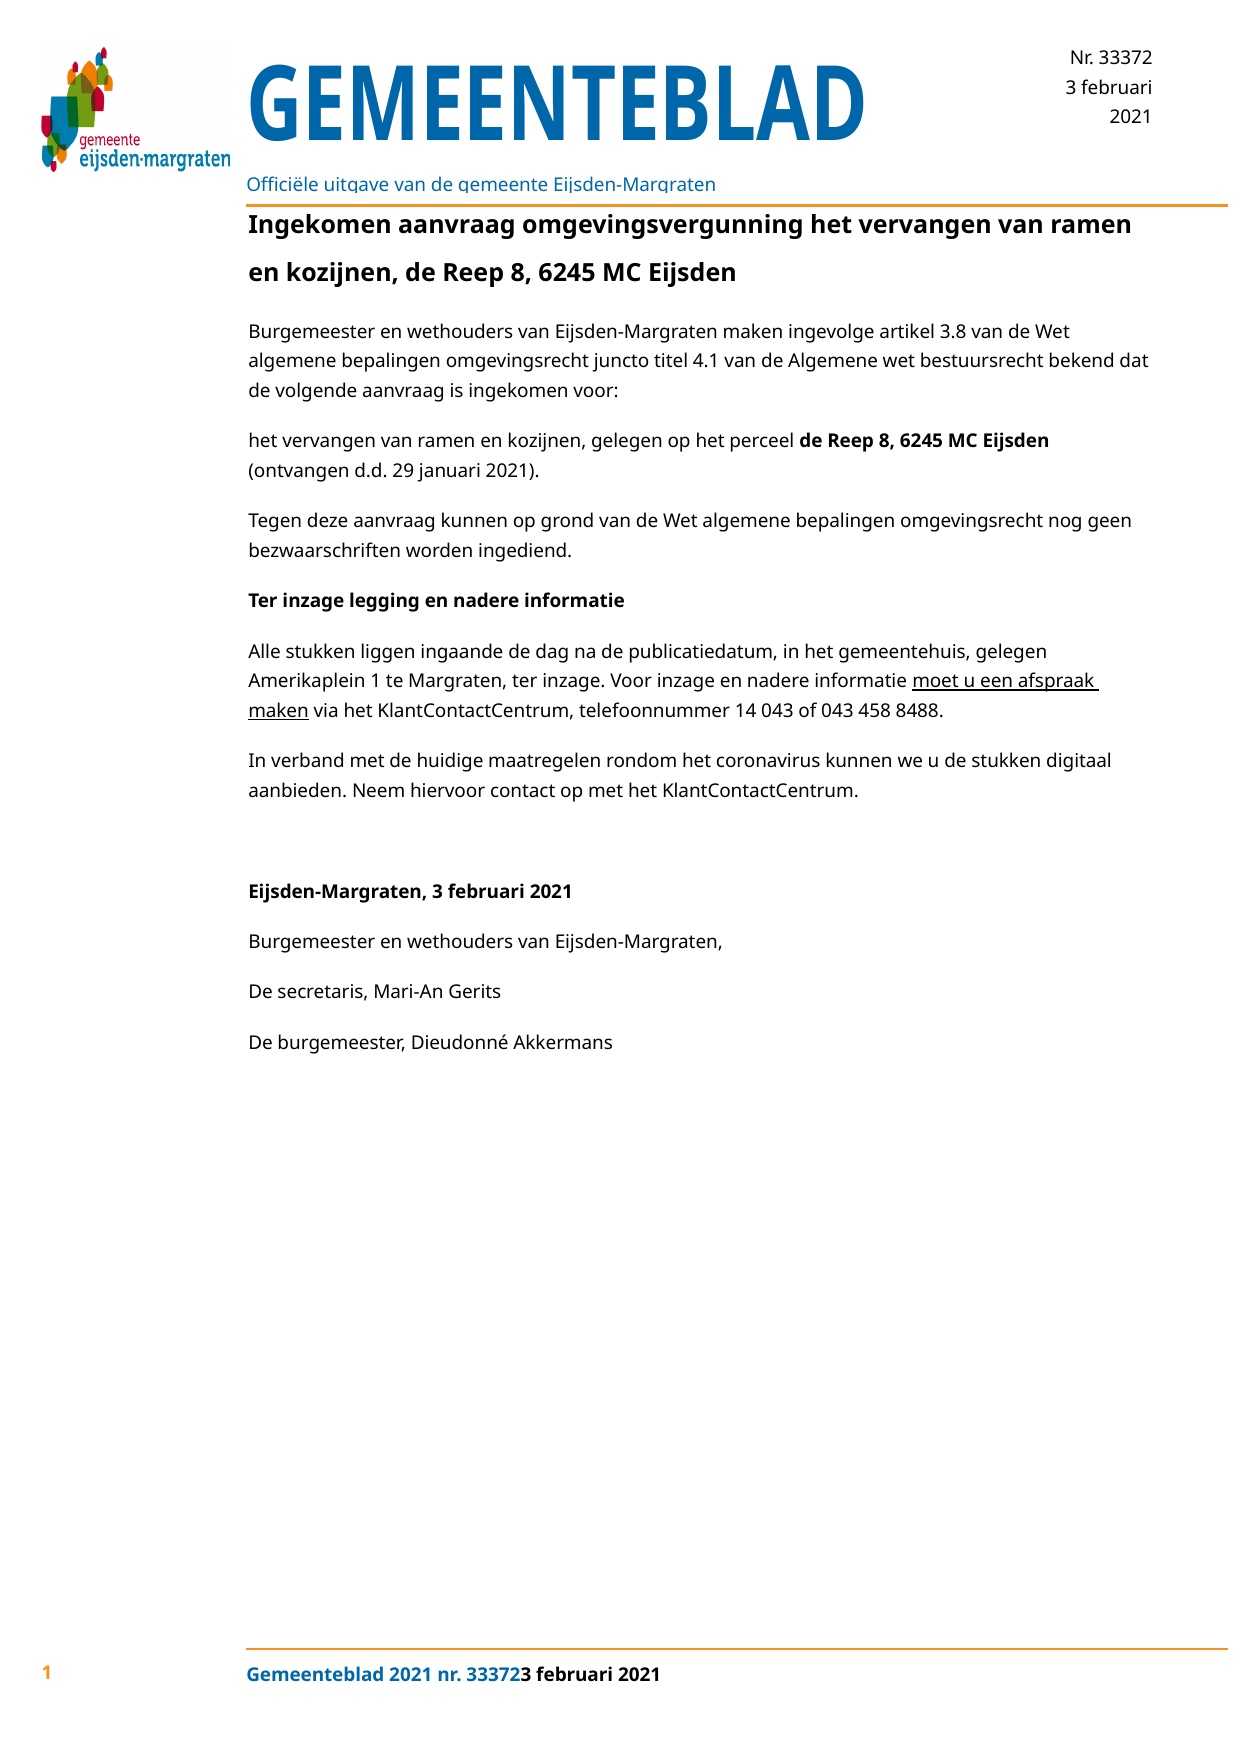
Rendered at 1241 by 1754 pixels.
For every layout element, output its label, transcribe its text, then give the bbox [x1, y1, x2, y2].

picture [41, 47, 231, 172]
text het vervangen van ramen en kozijnen, gelegen op het perceel de Reep 8, 6245 MC Eijsden (ontvangen d.d. 29 januari 2021). [248, 427, 1152, 483]
text Tegen deze aanvraag kunnen op grond van de Wet algemene bepalingen omgevingsrecht nog geen bezwaarschriften worden ingediend. [248, 507, 1152, 563]
text Eijsden-Margraten, 3 februari 2021 [248, 878, 1152, 904]
text In verband met de huidige maatregelen rondom het coronavirus kunnen we u de stukken digitaal aanbieden. Neem hiervoor contact op met het KlantContactCentrum. [248, 747, 1152, 803]
text Ingekomen aanvraag omgevingsvergunning het vervangen van ramen en kozijnen, de Reep 8, 6245 MC Eijsden [248, 207, 1152, 288]
text De burgemeester, Dieudonné Akkermans [248, 1029, 1152, 1055]
text Alle stukken liggen ingaande de dag na de publicatiedatum, in het gemeentehuis, gelegen Amerikaplein 1 te Margraten, ter inzage. Voor inzage en nadere informatie moet u een afspraak maken via het KlantContactCentrum, telefoonnummer 14 043 of 043 458 8488. [248, 638, 1152, 723]
text Burgemeester en wethouders van Eijsden-Margraten, [248, 928, 1152, 954]
text Burgemeester en wethouders van Eijsden-Margraten maken ingevolge artikel 3.8 van de Wet algemene bepalingen omgevingsrecht juncto titel 4.1 van de Algemene wet bestuursrecht bekend dat de volgende aanvraag is ingekomen voor: [248, 318, 1152, 403]
text Ter inzage legging en nadere informatie [248, 587, 1152, 613]
text De secretaris, Mari-An Gerits [248, 979, 1152, 1004]
